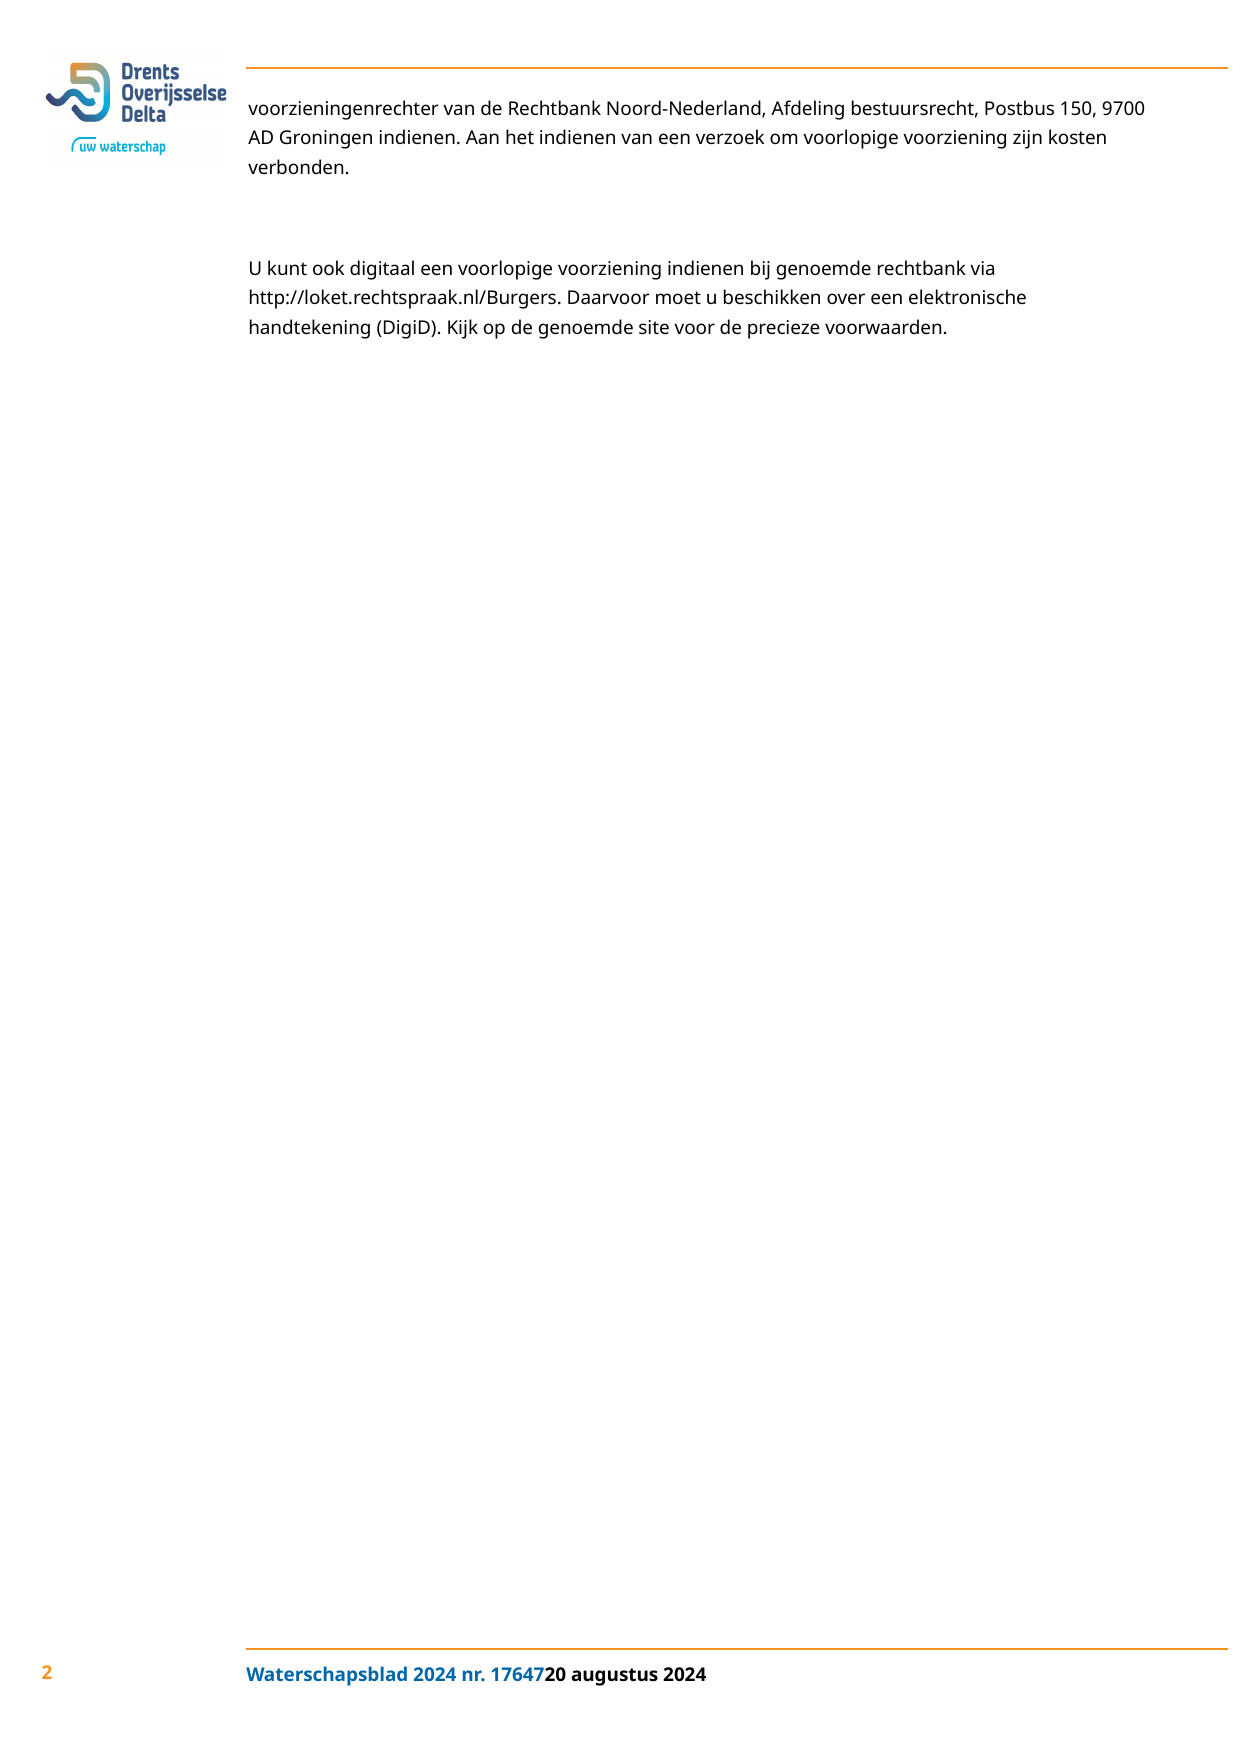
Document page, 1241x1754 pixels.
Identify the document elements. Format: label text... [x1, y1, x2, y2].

text voorzieningenrechter van de Rechtbank Noord-Nederland, Afdeling bestuursrecht, Postbus 150, 9700 AD Groningen indienen. Aan het indienen van een verzoek om voorlopige voorziening zijn kosten verbonden. [248, 95, 1152, 180]
picture [41, 47, 231, 172]
text U kunt ook digitaal een voorlopige voorziening indienen bij genoemde rechtbank via http://loket.rechtspraak.nl/Burgers. Daarvoor moet u beschikken over een elektronische handtekening (DigiD). Kijk op de genoemde site voor de precieze voorwaarden. [248, 255, 1152, 340]
